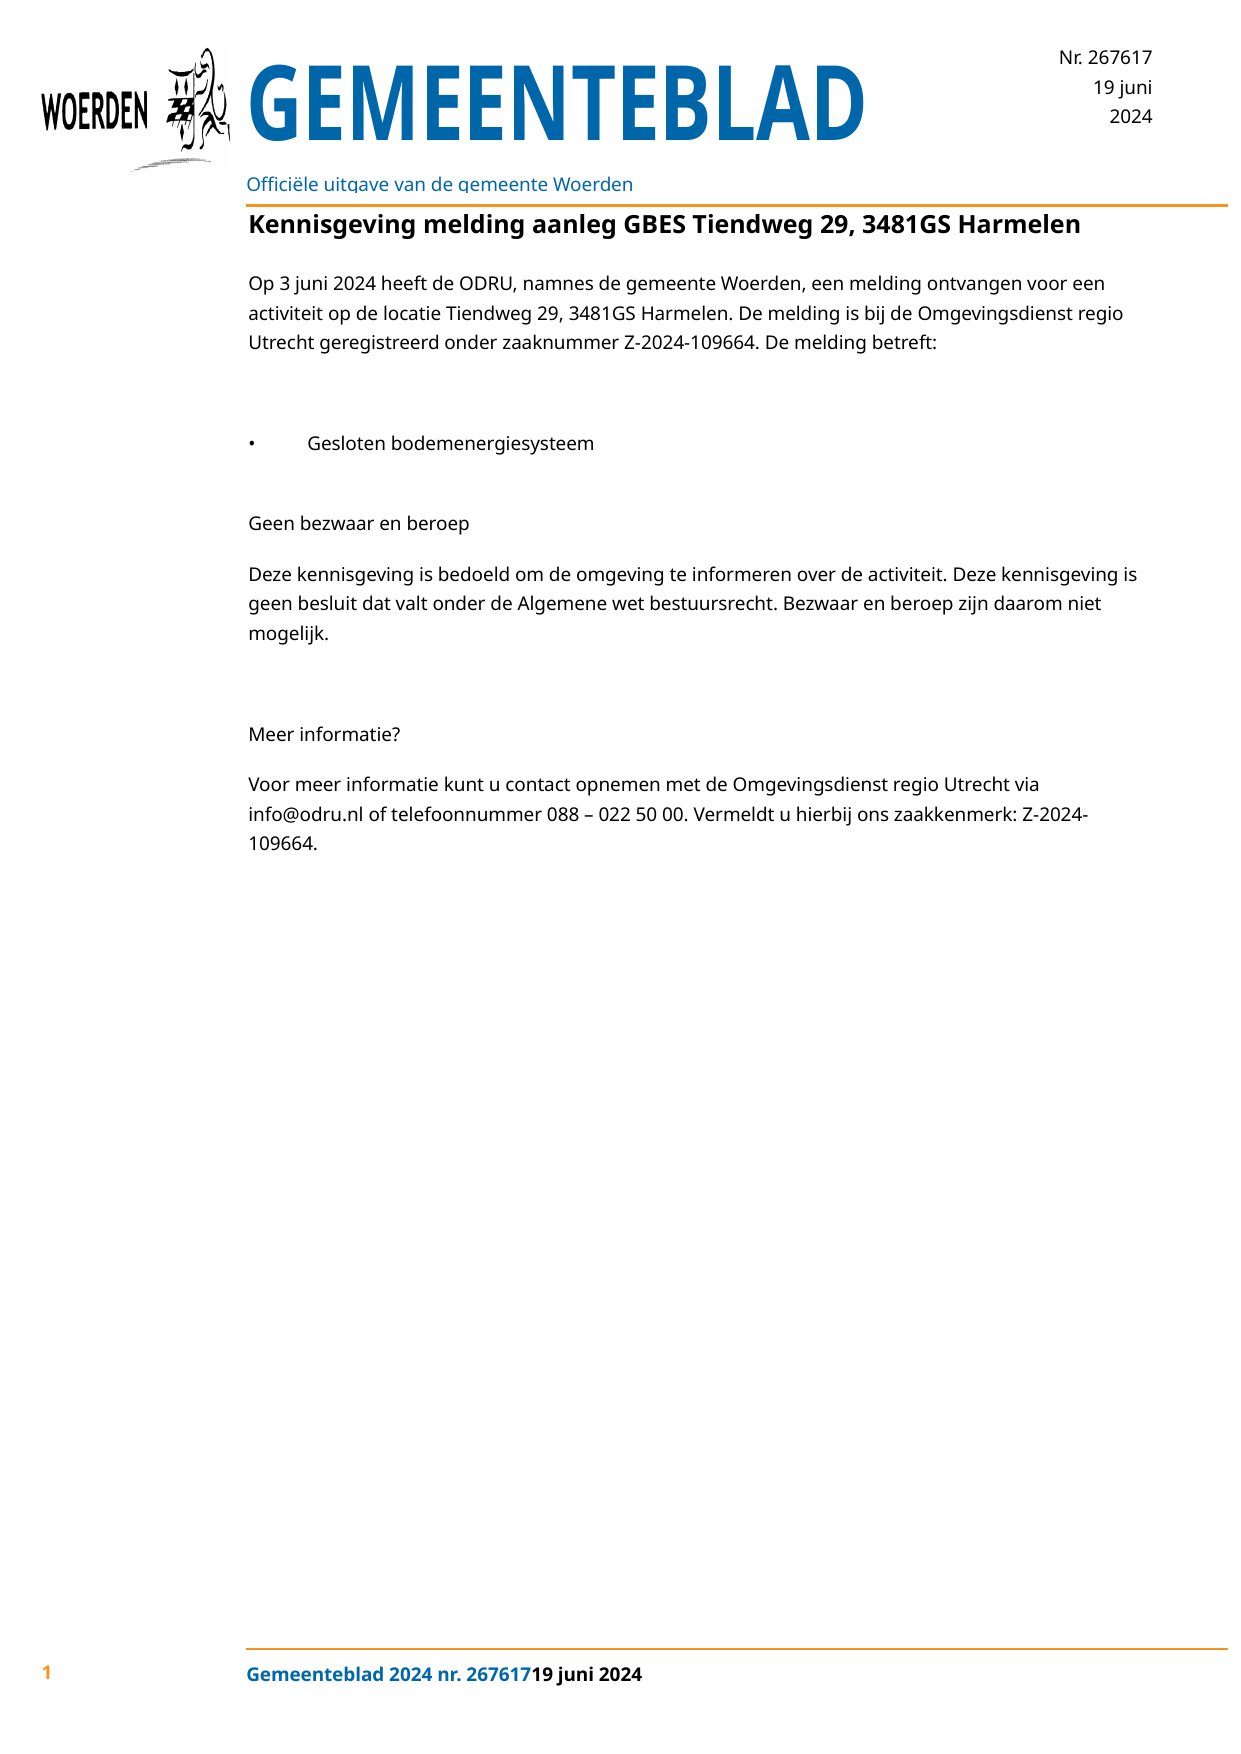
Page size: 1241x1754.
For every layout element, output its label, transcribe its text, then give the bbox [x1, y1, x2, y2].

text Voor meer informatie kunt u contact opnemen met de Omgevingsdienst regio Utrecht via info@odru.nl of telefoonnummer 088 – 022 50 00. Vermeldt u hierbij ons zaakkenmerk: Z-2024-109664. [248, 771, 1152, 856]
text Meer informatie? [248, 721, 1152, 746]
text Geen bezwaar en beroep [248, 510, 1152, 536]
picture [41, 47, 231, 172]
text Deze kennisgeving is bedoeld om de omgeving te informeren over de activiteit. Deze kennisgeving is geen besluit dat valt onder de Algemene wet bestuursrecht. Bezwaar en beroep zijn daarom niet mogelijk. [248, 561, 1152, 646]
list Gesloten bodemenergiesysteem [248, 430, 1152, 456]
text Op 3 juni 2024 heeft de ODRU, namnes de gemeente Woerden, een melding ontvangen voor een activiteit op de locatie Tiendweg 29, 3481GS Harmelen. De melding is bij de Omgevingsdienst regio Utrecht geregistreerd onder zaaknummer Z-2024-109664. De melding betreft: [248, 270, 1152, 355]
text Kennisgeving melding aanleg GBES Tiendweg 29, 3481GS Harmelen [248, 207, 1152, 241]
